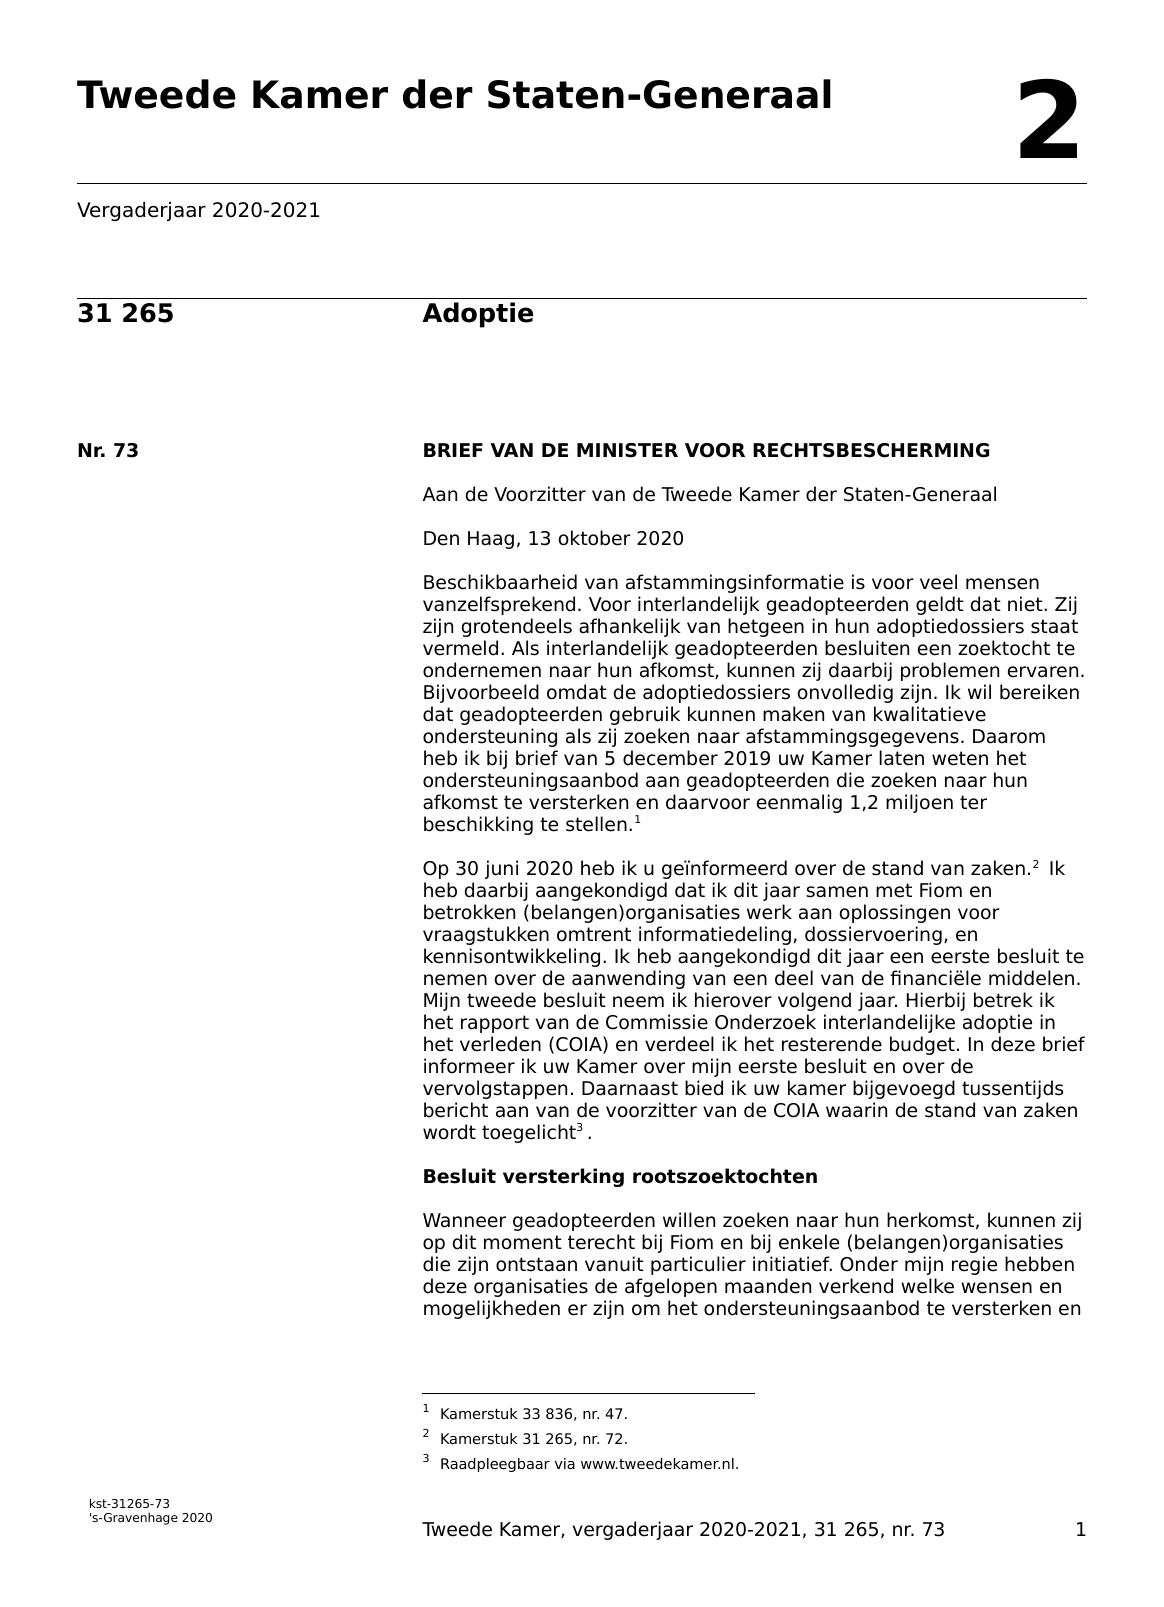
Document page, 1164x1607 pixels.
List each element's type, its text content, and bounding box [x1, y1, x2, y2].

text Kamerstuk 33 836, nr. 47. [422, 1402, 1087, 1424]
table_header Tweede Kamer der Staten-Generaal [77, 59, 886, 183]
text Wanneer geadopteerden willen zoeken naar hun herkomst, kunnen zij op dit moment terecht bij Fiom en bij enkele (belangen)organisaties die zijn ontstaan vanuit particulier initiatief. Onder mijn regie hebben deze organisaties de afgelopen maanden verkend welke wensen en mogelijkheden er zijn om het ondersteuningsaanbod te versterken en [422, 1210, 1087, 1320]
text Den Haag, 13 oktober 2020 [422, 528, 1087, 550]
subtitle Besluit versterking rootszoektochten [422, 1166, 1087, 1188]
subtitle 31 265 Adoptie [77, 299, 1087, 329]
text Op 30 juni 2020 heb ik u geïnformeerd over de stand van zaken. Ik heb daarbij aangekondigd dat ik dit jaar samen met Fiom en betrokken (belangen)organisaties werk aan oplossingen voor vraagstukken omtrent informatiedeling, dossiervoering, en kennisontwikkeling. Ik heb aangekondigd dit jaar een eerste besluit te nemen over de aanwending van een deel van de financiële middelen. Mijn tweede besluit neem ik hierover volgend jaar. Hierbij betrek ik het rapport van de Commissie Onderzoek interlandelijke adoptie in het verleden (COIA) en verdeel ik het resterende budget. In deze brief informeer ik uw Kamer over mijn eerste besluit en over de vervolgstappen. Daarnaast bied ik uw kamer bijgevoegd tussentijds bericht aan van de voorzitter van de COIA waarin de stand van zaken wordt toegelicht. [422, 858, 1087, 1144]
text Beschikbaarheid van afstammingsinformatie is voor veel mensen vanzelfsprekend. Voor interlandelijk geadopteerden geldt dat niet. Zij zijn grotendeels afhankelijk van hetgeen in hun adoptiedossiers staat vermeld. Als interlandelijk geadopteerden besluiten een zoektocht te ondernemen naar hun afkomst, kunnen zij daarbij problemen ervaren. Bijvoorbeeld omdat de adoptiedossiers onvolledig zijn. Ik wil bereiken dat geadopteerden gebruik kunnen maken van kwalitatieve ondersteuning als zij zoeken naar afstammingsgegevens. Daarom heb ik bij brief van 5 december 2019 uw Kamer laten weten het ondersteuningsaanbod aan geadopteerden die zoeken naar hun afkomst te versterken en daarvoor eenmalig 1,2 miljoen ter beschikking te stellen. [422, 572, 1087, 836]
text Aan de Voorzitter van de Tweede Kamer der Staten-Generaal [422, 484, 1087, 506]
subtitle Nr. 73 BRIEF VAN DE MINISTER VOOR RECHTSBESCHERMING [77, 440, 1087, 462]
text kst-31265-73 [88, 1497, 323, 1511]
table_cell Vergaderjaar 2020-2021 [77, 184, 1087, 298]
text Kamerstuk 31 265, nr. 72. [422, 1427, 1087, 1449]
text 's-Gravenhage 2020 [88, 1511, 323, 1525]
table_header 2 [886, 59, 1087, 183]
text Raadpleegbaar via www.tweedekamer.nl. [422, 1452, 1087, 1474]
